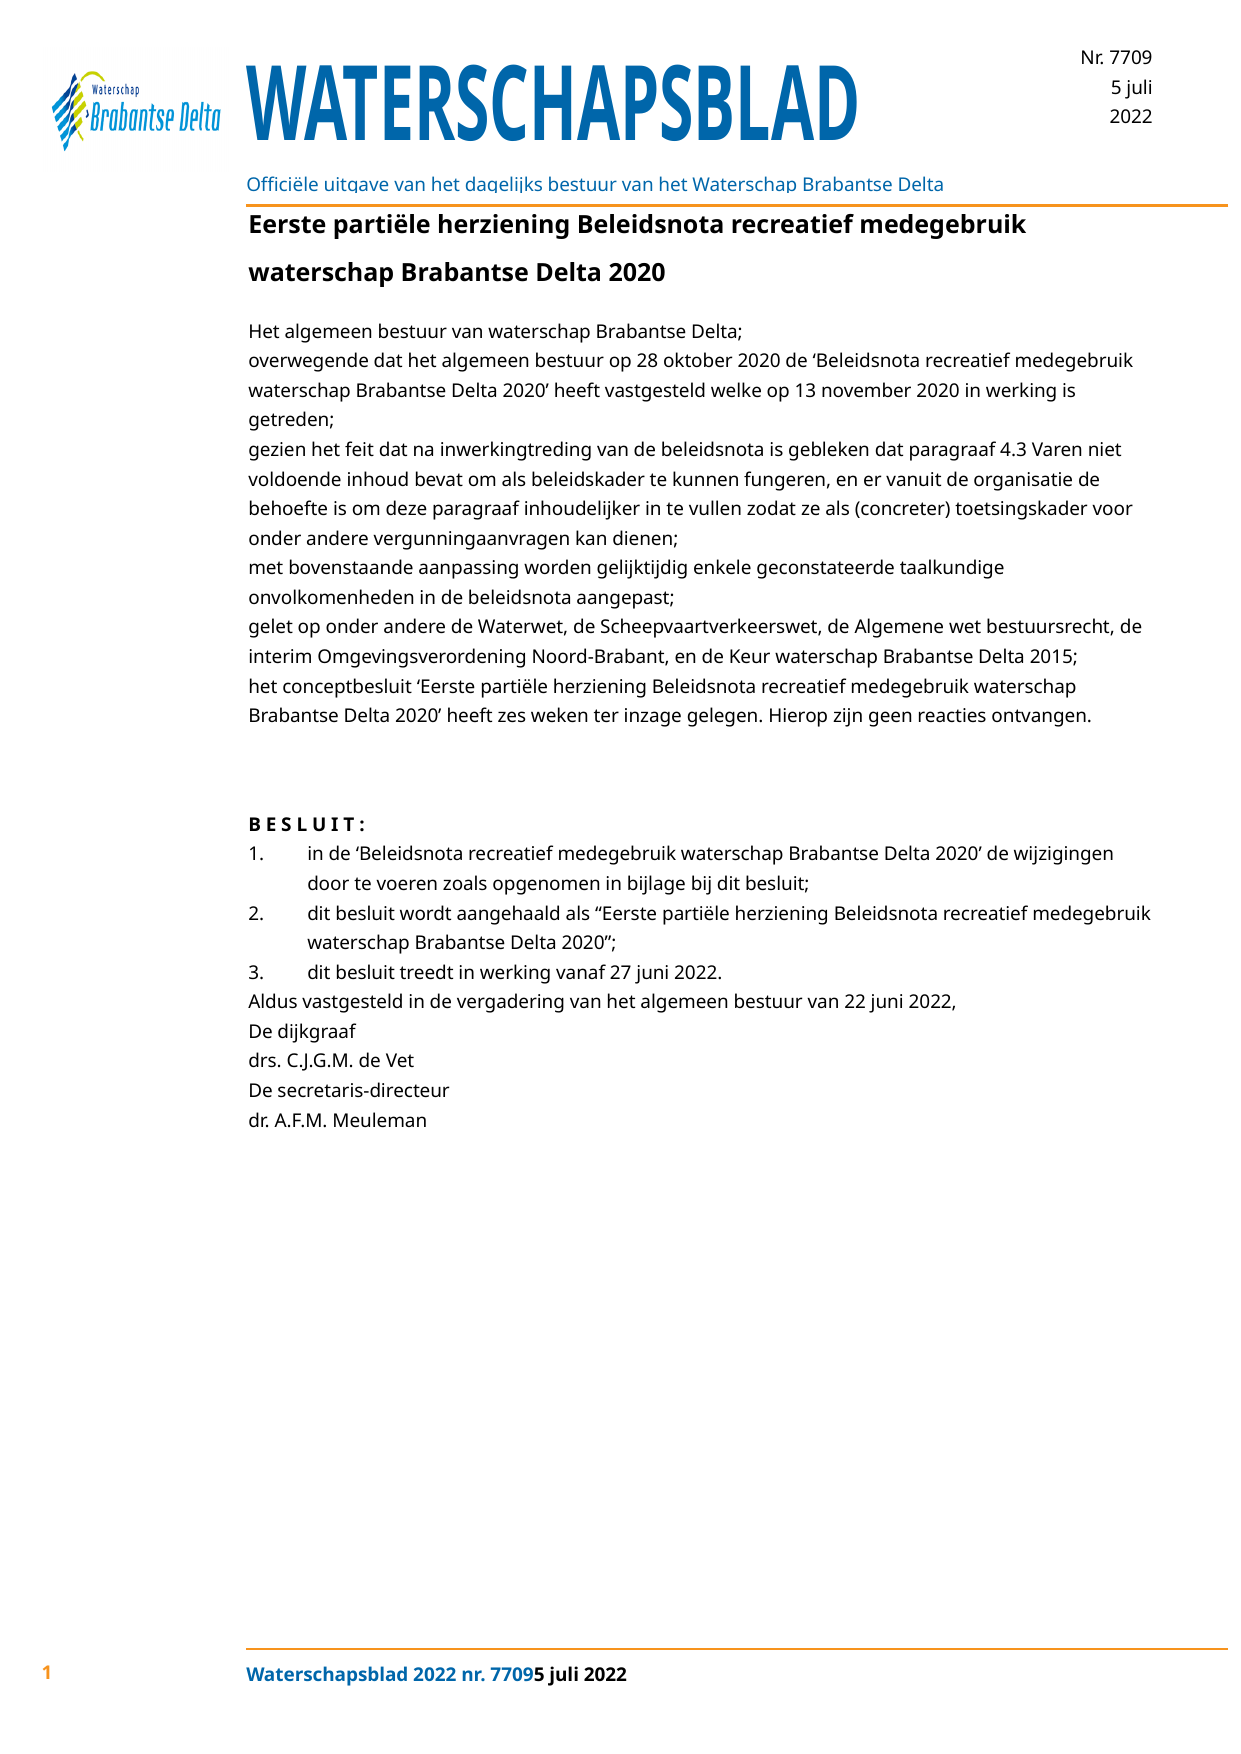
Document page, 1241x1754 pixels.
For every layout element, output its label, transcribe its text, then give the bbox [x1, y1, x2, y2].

list in de ‘Beleidsnota recreatief medegebruik waterschap Brabantse Delta 2020’ de wijzigingen door te voeren zoals opgenomen in bijlage bij dit besluit; [248, 841, 1152, 896]
text gezien het feit dat na inwerkingtreding van de beleidsnota is gebleken dat paragraaf 4.3 Varen niet voldoende inhoud bevat om als beleidskader te kunnen fungeren, en er vanuit de organisatie de behoefte is om deze paragraaf inhoudelijker in te vullen zodat ze als (concreter) toetsingskader voor onder andere vergunningaanvragen kan dienen; [248, 436, 1152, 551]
text met bovenstaande aanpassing worden gelijktijdig enkele geconstateerde taalkundige onvolkomenheden in de beleidsnota aangepast; [248, 554, 1152, 610]
text De secretaris-directeur [248, 1077, 1152, 1103]
text De dijkgraaf [248, 1018, 1152, 1044]
text het conceptbesluit ‘Eerste partiële herziening Beleidsnota recreatief medegebruik waterschap Brabantse Delta 2020’ heeft zes weken ter inzage gelegen. Hierop zijn geen reacties ontvangen. [248, 673, 1152, 728]
text gelet op onder andere de Waterwet, de Scheepvaartverkeerswet, de Algemene wet bestuursrecht, de interim Omgevingsverordening Noord-Brabant, en de Keur waterschap Brabantse Delta 2015; [248, 614, 1152, 669]
picture [41, 47, 231, 172]
text drs. C.J.G.M. de Vet [248, 1048, 1152, 1073]
text dr. A.F.M. Meuleman [248, 1107, 1152, 1132]
text overwegende dat het algemeen bestuur op 28 oktober 2020 de ‘Beleidsnota recreatief medegebruik waterschap Brabantse Delta 2020’ heeft vastgesteld welke op 13 november 2020 in werking is getreden; [248, 347, 1152, 432]
list dit besluit treedt in werking vanaf 27 juni 2022. [248, 959, 1152, 984]
text B E S L U I T : [248, 811, 1152, 837]
text Aldus vastgesteld in de vergadering van het algemeen bestuur van 22 juni 2022, [248, 988, 1152, 1014]
text Het algemeen bestuur van waterschap Brabantse Delta; [248, 318, 1152, 344]
text Eerste partiële herziening Beleidsnota recreatief medegebruik waterschap Brabantse Delta 2020 [248, 207, 1152, 288]
list dit besluit wordt aangehaald als “Eerste partiële herziening Beleidsnota recreatief medegebruik waterschap Brabantse Delta 2020”; [248, 900, 1152, 955]
